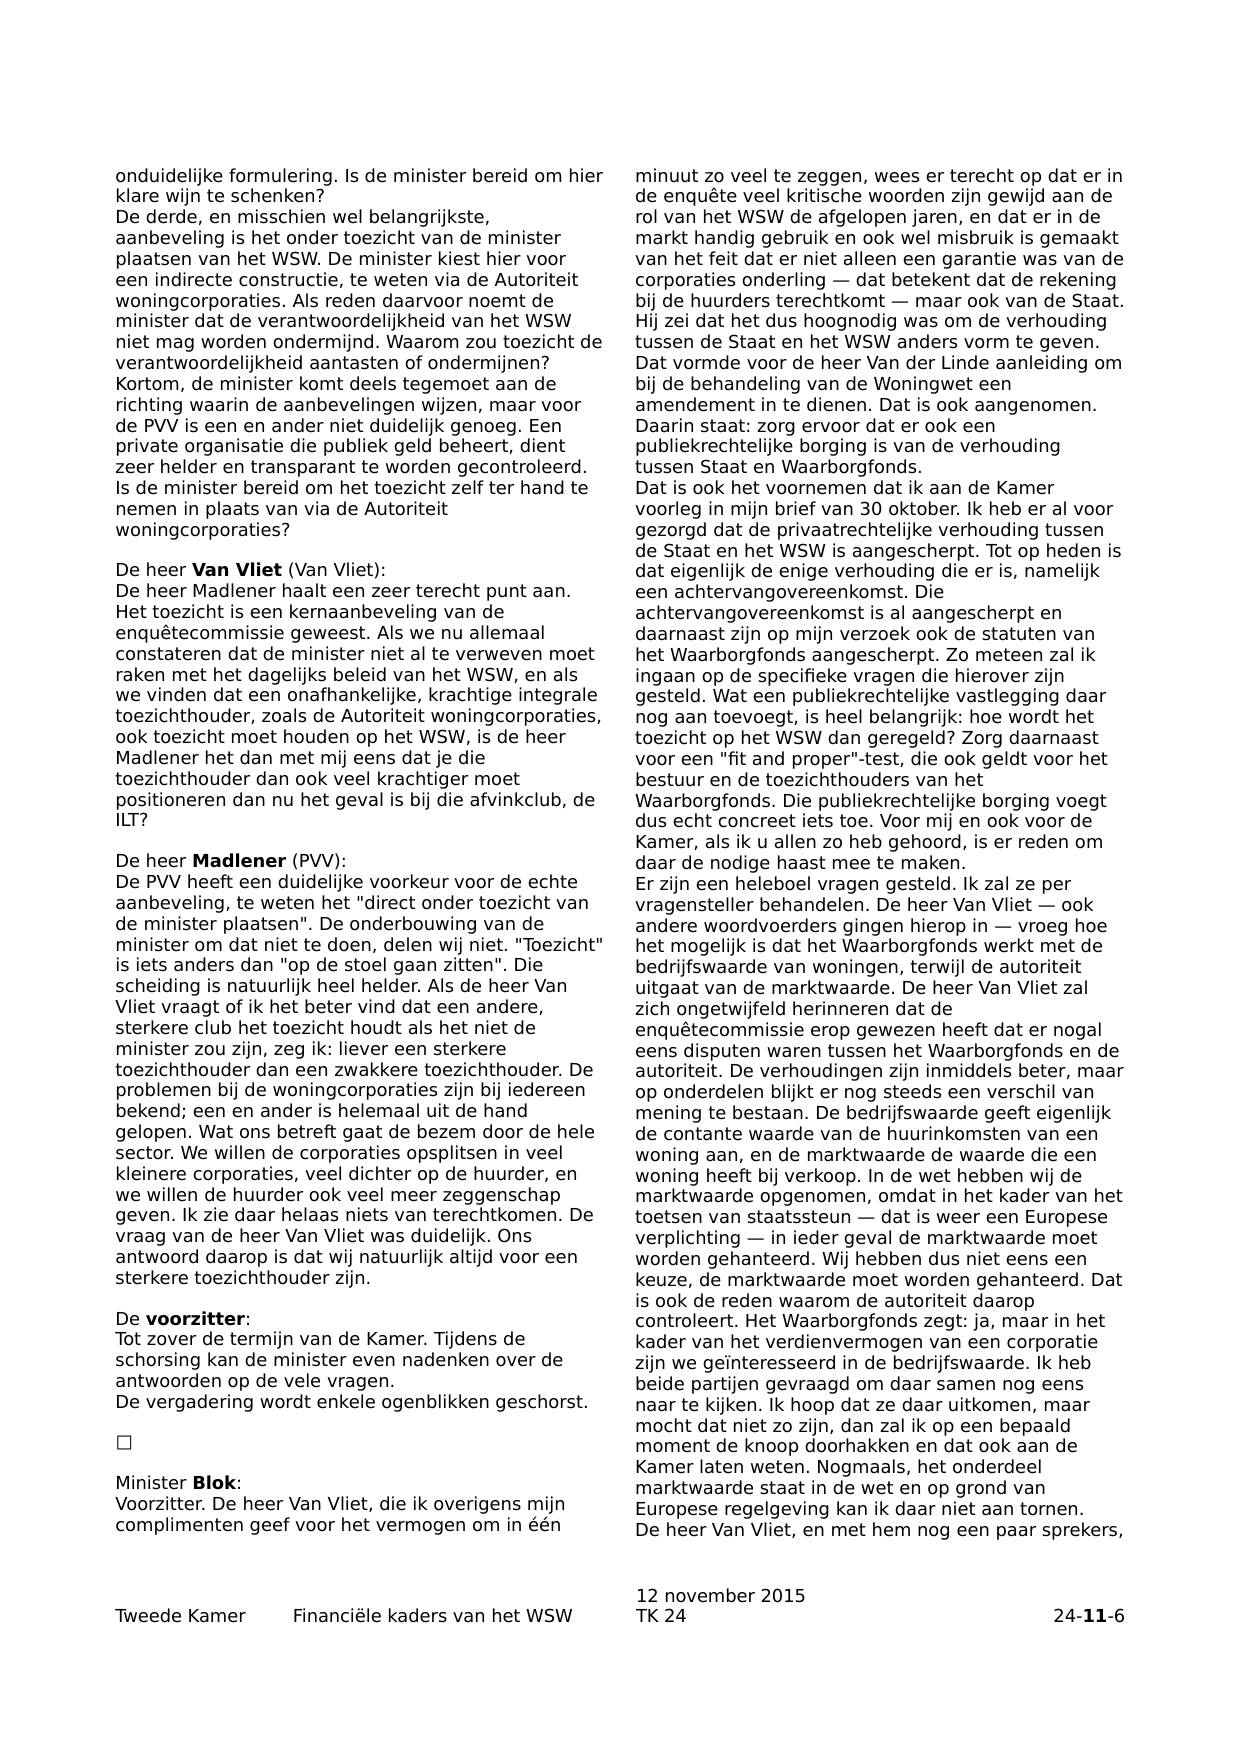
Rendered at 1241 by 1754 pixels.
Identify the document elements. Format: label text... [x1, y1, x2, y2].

text De derde, en misschien wel belangrijkste, aanbeveling is het onder toezicht van de minister plaatsen van het WSW. De minister kiest hier voor een indirecte constructie, te weten via de Autoriteit woningcorporaties. Als reden daarvoor noemt de minister dat de verantwoordelijkheid van het WSW niet mag worden ondermijnd. Waarom zou toezicht de verantwoordelijkheid aantasten of ondermijnen? [115, 207, 605, 374]
text Dat is ook het voornemen dat ik aan de Kamer voorleg in mijn brief van 30 oktober. Ik heb er al voor gezorgd dat de privaatrechtelijke verhouding tussen de Staat en het WSW is aangescherpt. Tot op heden is dat eigenlijk de enige verhouding die er is, namelijk een achtervangovereenkomst. Die achtervangovereenkomst is al aangescherpt en daarnaast zijn op mijn verzoek ook de statuten van het Waarborgfonds aangescherpt. Zo meteen zal ik ingaan op de specifieke vragen die hierover zijn gesteld. Wat een publiekrechtelijke vastlegging daar nog aan toevoegt, is heel belangrijk: hoe wordt het toezicht op het WSW dan geregeld? Zorg daarnaast voor een "fit and proper"-test, die ook geldt voor het bestuur en de toezichthouders van het Waarborgfonds. Die publiekrechtelijke borging voegt dus echt concreet iets toe. Voor mij en ook voor de Kamer, als ik u allen zo heb gehoord, is er reden om daar de nodige haast mee te maken. [635, 478, 1125, 874]
text Tot zover de termijn van de Kamer. Tijdens de schorsing kan de minister even nadenken over de antwoorden op de vele vragen. [115, 1329, 605, 1392]
text onduidelijke formulering. Is de minister bereid om hier klare wijn te schenken? [115, 165, 605, 207]
text Minister Blok: [115, 1473, 605, 1494]
text minuut zo veel te zeggen, wees er terecht op dat er in de enquête veel kritische woorden zijn gewijd aan de rol van het WSW de afgelopen jaren, en dat er in de markt handig gebruik en ook wel misbruik is gemaakt van het feit dat er niet alleen een garantie was van de corporaties onderling — dat betekent dat de rekening bij de huurders terechtkomt — maar ook van de Staat. Hij zei dat het dus hoognodig was om de verhouding tussen de Staat en het WSW anders vorm te geven. Dat vormde voor de heer Van der Linde aanleiding om bij de behandeling van de Woningwet een amendement in te dienen. Dat is ook aangenomen. Daarin staat: zorg ervoor dat er ook een publiekrechtelijke borging is van de verhouding tussen Staat en Waarborgfonds. [635, 165, 1125, 478]
text Kortom, de minister komt deels tegemoet aan de richting waarin de aanbevelingen wijzen, maar voor de PVV is een en ander niet duidelijk genoeg. Een private organisatie die publiek geld beheert, dient zeer helder en transparant te worden gecontroleerd. Is de minister bereid om het toezicht zelf ter hand te nemen in plaats van via de Autoriteit woningcorporaties? [115, 374, 605, 540]
text ⬜ [115, 1432, 605, 1453]
text Voorzitter. De heer Van Vliet, die ik overigens mijn complimenten geef voor het vermogen om in één [115, 1494, 605, 1536]
text De PVV heeft een duidelijke voorkeur voor de echte aanbeveling, te weten het "direct onder toezicht van de minister plaatsen". De onderbouwing van de minister om dat niet te doen, delen wij niet. "Toezicht" is iets anders dan "op de stoel gaan zitten". Die scheiding is natuurlijk heel helder. Als de heer Van Vliet vraagt of ik het beter vind dat een andere, sterkere club het toezicht houdt als het niet de minister zou zijn, zeg ik: liever een sterkere toezichthouder dan een zwakkere toezichthouder. De problemen bij de woningcorporaties zijn bij iedereen bekend; een en ander is helemaal uit de hand gelopen. Wat ons betreft gaat de bezem door de hele sector. We willen de corporaties opsplitsen in veel kleinere corporaties, veel dichter op de huurder, en we willen de huurder ook veel meer zeggenschap geven. Ik zie daar helaas niets van terechtkomen. De vraag van de heer Van Vliet was duidelijk. Ons antwoord daarop is dat wij natuurlijk altijd voor een sterkere toezichthouder zijn. [115, 872, 605, 1288]
text De voorzitter: [115, 1308, 605, 1329]
text De vergadering wordt enkele ogenblikken geschorst. [115, 1392, 605, 1412]
text De heer Van Vliet (Van Vliet): [115, 560, 605, 581]
text De heer Van Vliet, en met hem nog een paar sprekers, [635, 1519, 1125, 1540]
text De heer Madlener (PVV): [115, 851, 605, 872]
text De heer Madlener haalt een zeer terecht punt aan. Het toezicht is een kernaanbeveling van de enquêtecommissie geweest. Als we nu allemaal constateren dat de minister niet al te verweven moet raken met het dagelijks beleid van het WSW, en als we vinden dat een onafhankelijke, krachtige integrale toezichthouder, zoals de Autoriteit woningcorporaties, ook toezicht moet houden op het WSW, is de heer Madlener het dan met mij eens dat je die toezichthouder dan ook veel krachtiger moet positioneren dan nu het geval is bij die afvinkclub, de ILT? [115, 581, 605, 831]
text Er zijn een heleboel vragen gesteld. Ik zal ze per vragensteller behandelen. De heer Van Vliet — ook andere woordvoerders gingen hierop in — vroeg hoe het mogelijk is dat het Waarborgfonds werkt met de bedrijfswaarde van woningen, terwijl de autoriteit uitgaat van de marktwaarde. De heer Van Vliet zal zich ongetwijfeld herinneren dat de enquêtecommissie erop gewezen heeft dat er nogal eens disputen waren tussen het Waarborgfonds en de autoriteit. De verhoudingen zijn inmiddels beter, maar op onderdelen blijkt er nog steeds een verschil van mening te bestaan. De bedrijfswaarde geeft eigenlijk de contante waarde van de huurinkomsten van een woning aan, en de marktwaarde de waarde die een woning heeft bij verkoop. In de wet hebben wij de marktwaarde opgenomen, omdat in het kader van het toetsen van staatssteun — dat is weer een Europese verplichting — in ieder geval de marktwaarde moet worden gehanteerd. Wij hebben dus niet eens een keuze, de marktwaarde moet worden gehanteerd. Dat is ook de reden waarom de autoriteit daarop controleert. Het Waarborgfonds zegt: ja, maar in het kader van het verdienvermogen van een corporatie zijn we geïnteresseerd in de bedrijfswaarde. Ik heb beide partijen gevraagd om daar samen nog eens naar te kijken. Ik hoop dat ze daar uitkomen, maar mocht dat niet zo zijn, dan zal ik op een bepaald moment de knoop doorhakken en dat ook aan de Kamer laten weten. Nogmaals, het onderdeel marktwaarde staat in de wet en op grond van Europese regelgeving kan ik daar niet aan tornen. [635, 874, 1125, 1519]
